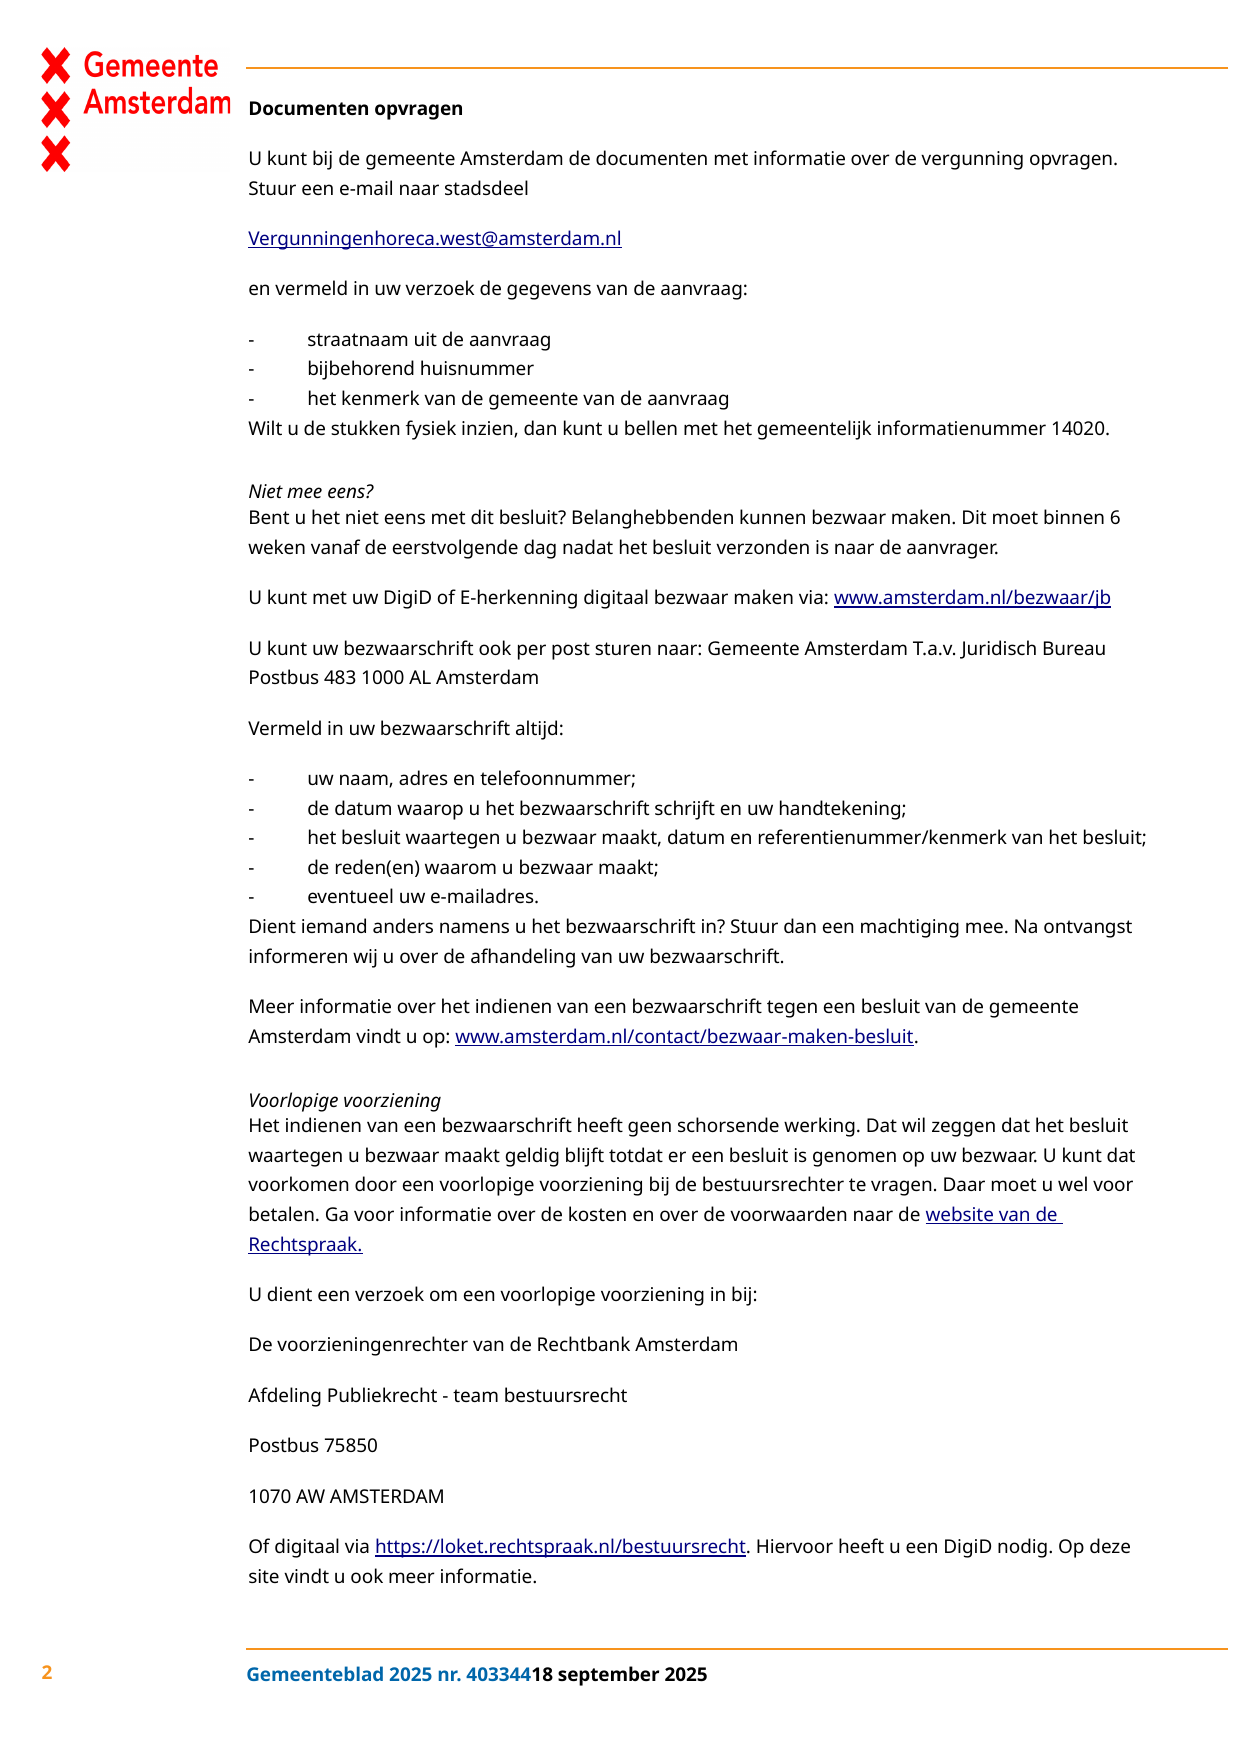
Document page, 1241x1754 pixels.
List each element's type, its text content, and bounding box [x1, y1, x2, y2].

text De voorzieningenrechter van de Rechtbank Amsterdam [248, 1332, 1152, 1357]
text Meer informatie over het indienen van een bezwaarschrift tegen een besluit van de gemeente Amsterdam vindt u op: www.amsterdam.nl/contact/bezwaar-maken-besluit. [248, 993, 1152, 1048]
text U dient een verzoek om een voorlopige voorziening in bij: [248, 1281, 1152, 1307]
list de reden(en) waarom u bezwaar maakt; [248, 854, 1152, 880]
text U kunt uw bezwaarschrift ook per post sturen naar: Gemeente Amsterdam T.a.v. Juridisch Bureau Postbus 483 1000 AL Amsterdam [248, 635, 1152, 690]
list eventueel uw e-mailadres. [248, 884, 1152, 909]
text en vermeld in uw verzoek de gegevens van de aanvraag: [248, 276, 1152, 301]
list uw naam, adres en telefoonnummer; [248, 765, 1152, 791]
text Wilt u de stukken fysiek inzien, dan kunt u bellen met het gemeentelijk informatienummer 14020. [248, 415, 1152, 441]
text Afdeling Publiekrecht - team bestuursrecht [248, 1382, 1152, 1408]
list bijbehorend huisnummer [248, 356, 1152, 381]
text Documenten opvragen [248, 95, 1152, 121]
text Of digitaal via https://loket.rechtspraak.nl/bestuursrecht. Hiervoor heeft u een DigiD nodig. Op deze site vindt u ook meer informatie. [248, 1533, 1152, 1589]
text Niet mee eens? [248, 479, 1152, 504]
list straatnaam uit de aanvraag [248, 326, 1152, 352]
text U kunt bij de gemeente Amsterdam de documenten met informatie over de vergunning opvragen. Stuur een e-mail naar stadsdeel [248, 145, 1152, 201]
list de datum waarop u het bezwaarschrift schrijft en uw handtekening; [248, 795, 1152, 821]
text Voorlopige voorziening [248, 1087, 1152, 1112]
text Postbus 75850 [248, 1432, 1152, 1458]
text Dient iemand anders namens u het bezwaarschrift in? Stuur dan een machtiging mee. Na ontvangst informeren wij u over de afhandeling van uw bezwaarschrift. [248, 913, 1152, 968]
list het kenmerk van de gemeente van de aanvraag [248, 385, 1152, 411]
text Vergunningenhoreca.west@amsterdam.nl [248, 225, 1152, 251]
text U kunt met uw DigiD of E-herkenning digitaal bezwaar maken via: www.amsterdam.nl/bezwaar/jb [248, 584, 1152, 610]
text 1070 AW AMSTERDAM [248, 1483, 1152, 1509]
picture [41, 47, 231, 172]
text Vermeld in uw bezwaarschrift altijd: [248, 715, 1152, 741]
list het besluit waartegen u bezwaar maakt, datum en referentienummer/kenmerk van het besluit; [248, 824, 1152, 850]
text Het indienen van een bezwaarschrift heeft geen schorsende werking. Dat wil zeggen dat het besluit waartegen u bezwaar maakt geldig blijft totdat er een besluit is genomen op uw bezwaar. U kunt dat voorkomen door een voorlopige voorziening bij de bestuursrechter te vragen. Daar moet u wel voor betalen. Ga voor informatie over de kosten en over de voorwaarden naar de website van de Rechtspraak. [248, 1112, 1152, 1257]
text Bent u het niet eens met dit besluit? Belanghebbenden kunnen bezwaar maken. Dit moet binnen 6 weken vanaf de eerstvolgende dag nadat het besluit verzonden is naar de aanvrager. [248, 504, 1152, 560]
